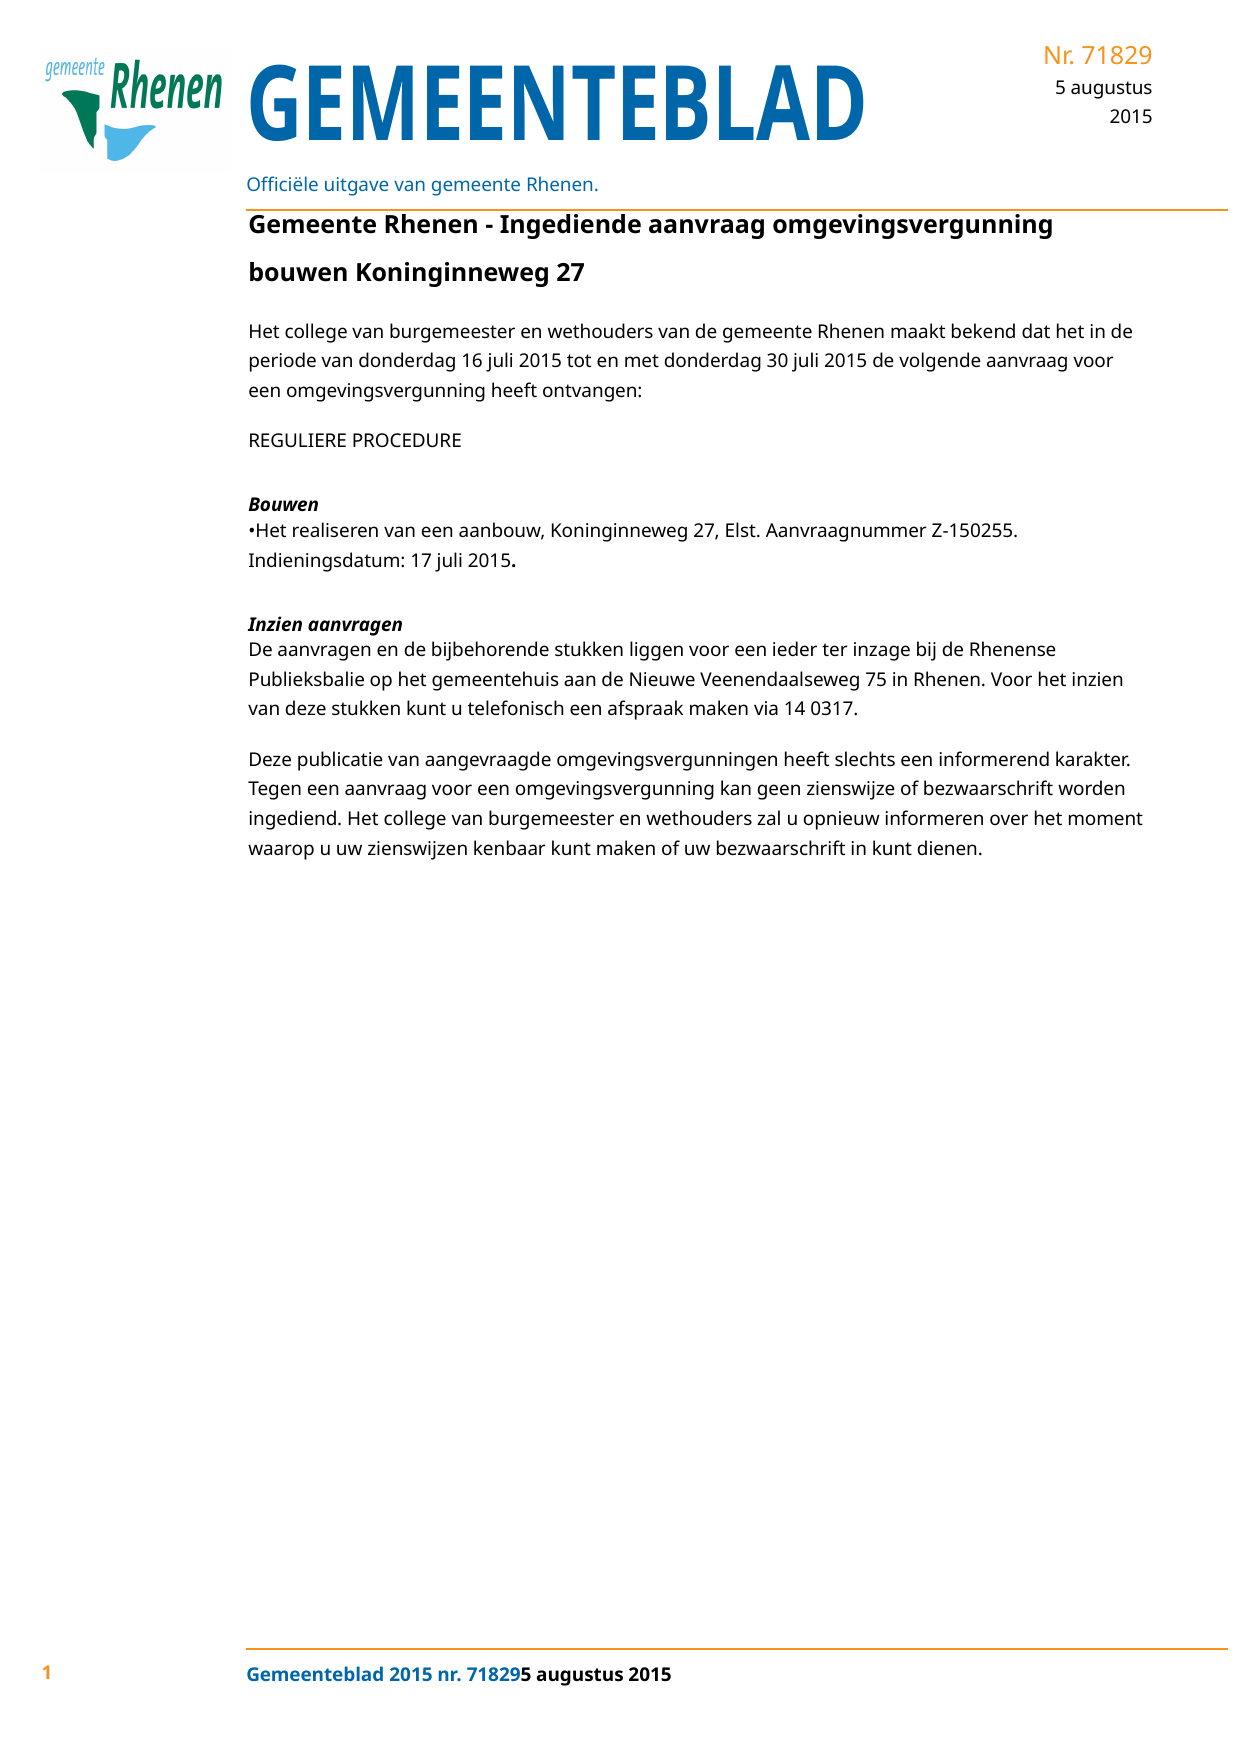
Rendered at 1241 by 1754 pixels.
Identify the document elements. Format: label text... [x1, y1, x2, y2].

text Deze publicatie van aangevraagde omgevingsvergunningen heeft slechts een informerend karakter. Tegen een aanvraag voor een omgevingsvergunning kan geen zienswijze of bezwaarschrift worden ingediend. Het college van burgemeester en wethouders zal u opnieuw informeren over het moment waarop u uw zienswijzen kenbaar kunt maken of uw bezwaarschrift in kunt dienen. [248, 746, 1152, 861]
text Bouwen [248, 491, 1152, 517]
text Gemeente Rhenen - Ingediende aanvraag omgevingsvergunning bouwen Koninginneweg 27 [248, 211, 1152, 288]
text Inzien aanvragen [248, 611, 1152, 636]
text REGULIERE PROCEDURE [248, 427, 1152, 453]
text De aanvragen en de bijbehorende stukken liggen voor een ieder ter inzage bij de Rhenense Publieksbalie op het gemeentehuis aan de Nieuwe Veenendaalseweg 75 in Rhenen. Voor het inzien van deze stukken kunt u telefonisch een afspraak maken via 14 0317. [248, 636, 1152, 721]
text •Het realiseren van een aanbouw, Koninginneweg 27, Elst. Aanvraagnummer Z-150255. Indieningsdatum: 17 juli 2015. [248, 517, 1152, 572]
picture [41, 47, 231, 172]
text Het college van burgemeester en wethouders van de gemeente Rhenen maakt bekend dat het in de periode van donderdag 16 juli 2015 tot en met donderdag 30 juli 2015 de volgende aanvraag voor een omgevingsvergunning heeft ontvangen: [248, 318, 1152, 403]
